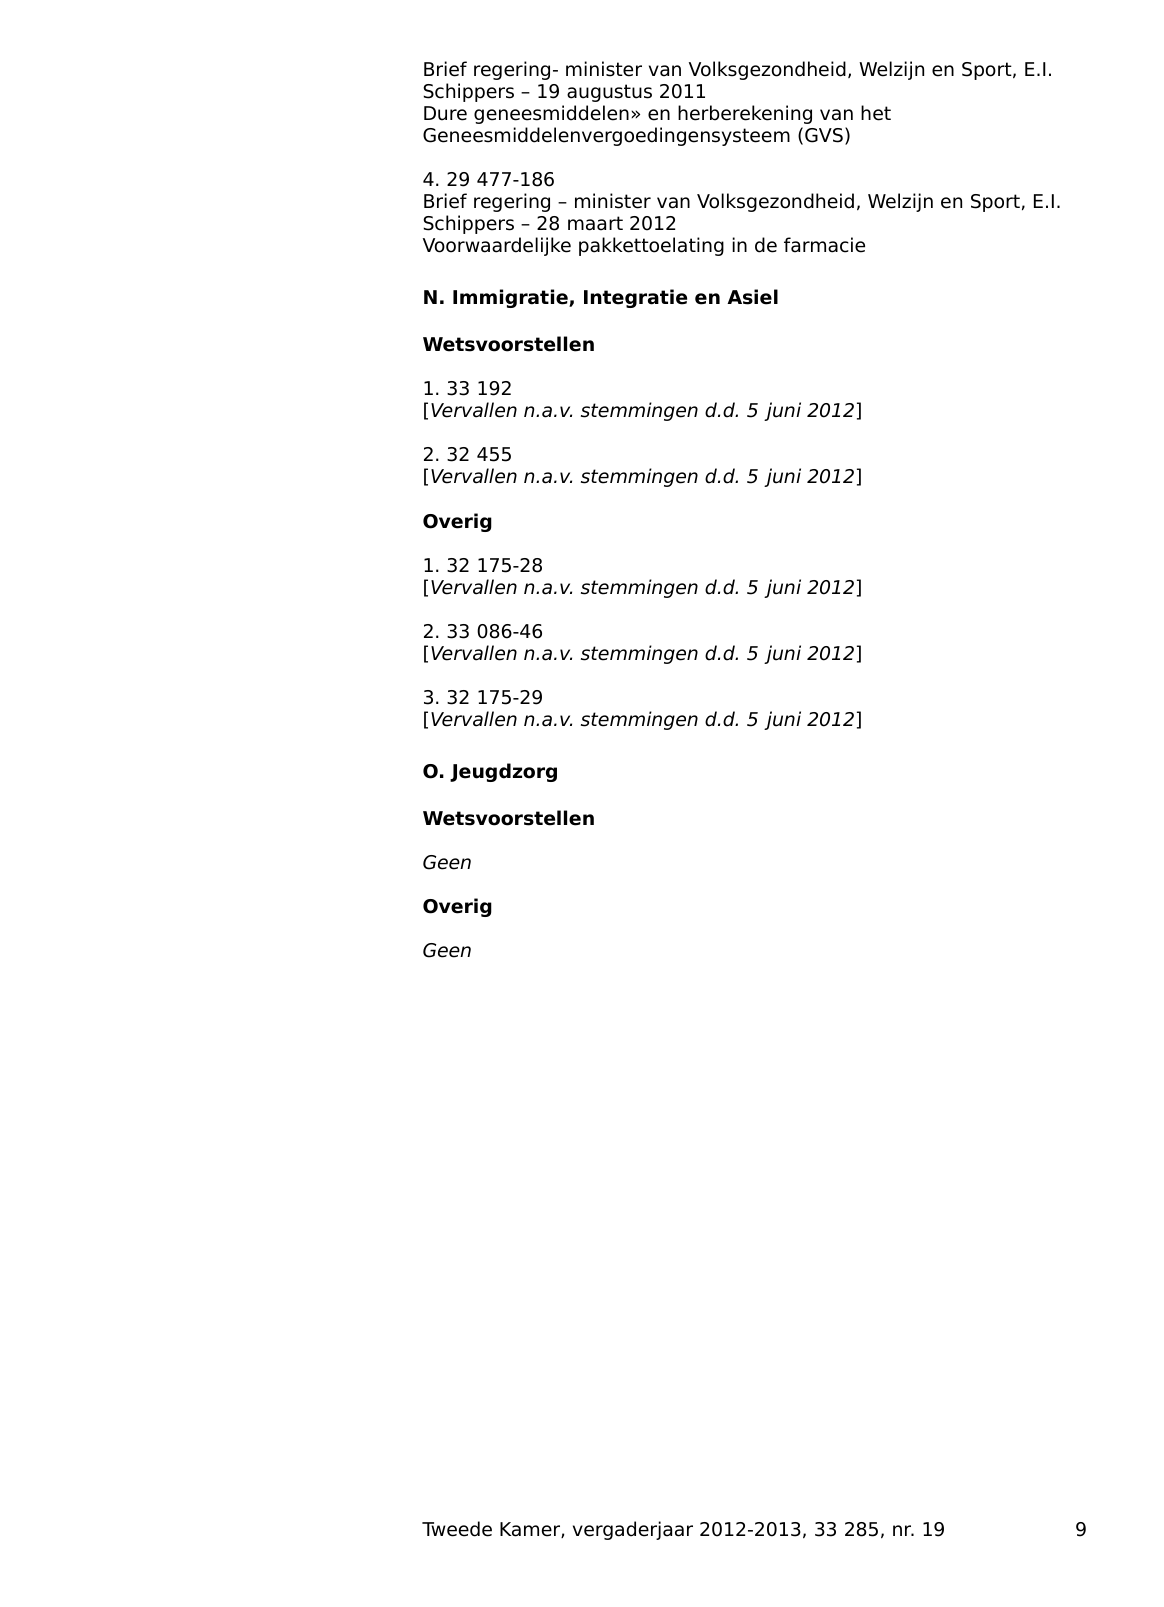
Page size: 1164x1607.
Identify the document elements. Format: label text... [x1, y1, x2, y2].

text Voorwaardelijke pakkettoelating in de farmacie [422, 235, 1087, 257]
text Brief regering – minister van Volksgezondheid, Welzijn en Sport, E.I. Schippers – 28 maart 2012 [422, 191, 1087, 235]
subtitle Wetsvoorstellen [422, 334, 1087, 356]
subtitle Geen [422, 852, 1087, 874]
text 2. 32 455 [422, 444, 1087, 466]
subtitle N. Immigratie, Integratie en Asiel [422, 287, 1087, 309]
text 1. 33 192 [422, 378, 1087, 400]
text 1. 32 175-28 [422, 555, 1087, 577]
text Dure geneesmiddelen» en herberekening van het Geneesmiddelenvergoedingensysteem (GVS) [422, 103, 1087, 147]
subtitle Overig [422, 896, 1087, 918]
text [Vervallen n.a.v. stemmingen d.d. 5 juni 2012] [422, 709, 1087, 731]
text 2. 33 086-46 [422, 621, 1087, 643]
subtitle Geen [422, 940, 1087, 962]
text 4. 29 477-186 [422, 169, 1087, 191]
text [Vervallen n.a.v. stemmingen d.d. 5 juni 2012] [422, 466, 1087, 488]
subtitle Wetsvoorstellen [422, 808, 1087, 830]
subtitle O. Jeugdzorg [422, 761, 1087, 783]
text [Vervallen n.a.v. stemmingen d.d. 5 juni 2012] [422, 400, 1087, 422]
text [Vervallen n.a.v. stemmingen d.d. 5 juni 2012] [422, 577, 1087, 599]
text Brief regering- minister van Volksgezondheid, Welzijn en Sport, E.I. Schippers – 19 augustus 2011 [422, 59, 1087, 103]
text 3. 32 175-29 [422, 687, 1087, 709]
text [Vervallen n.a.v. stemmingen d.d. 5 juni 2012] [422, 643, 1087, 665]
subtitle Overig [422, 511, 1087, 532]
